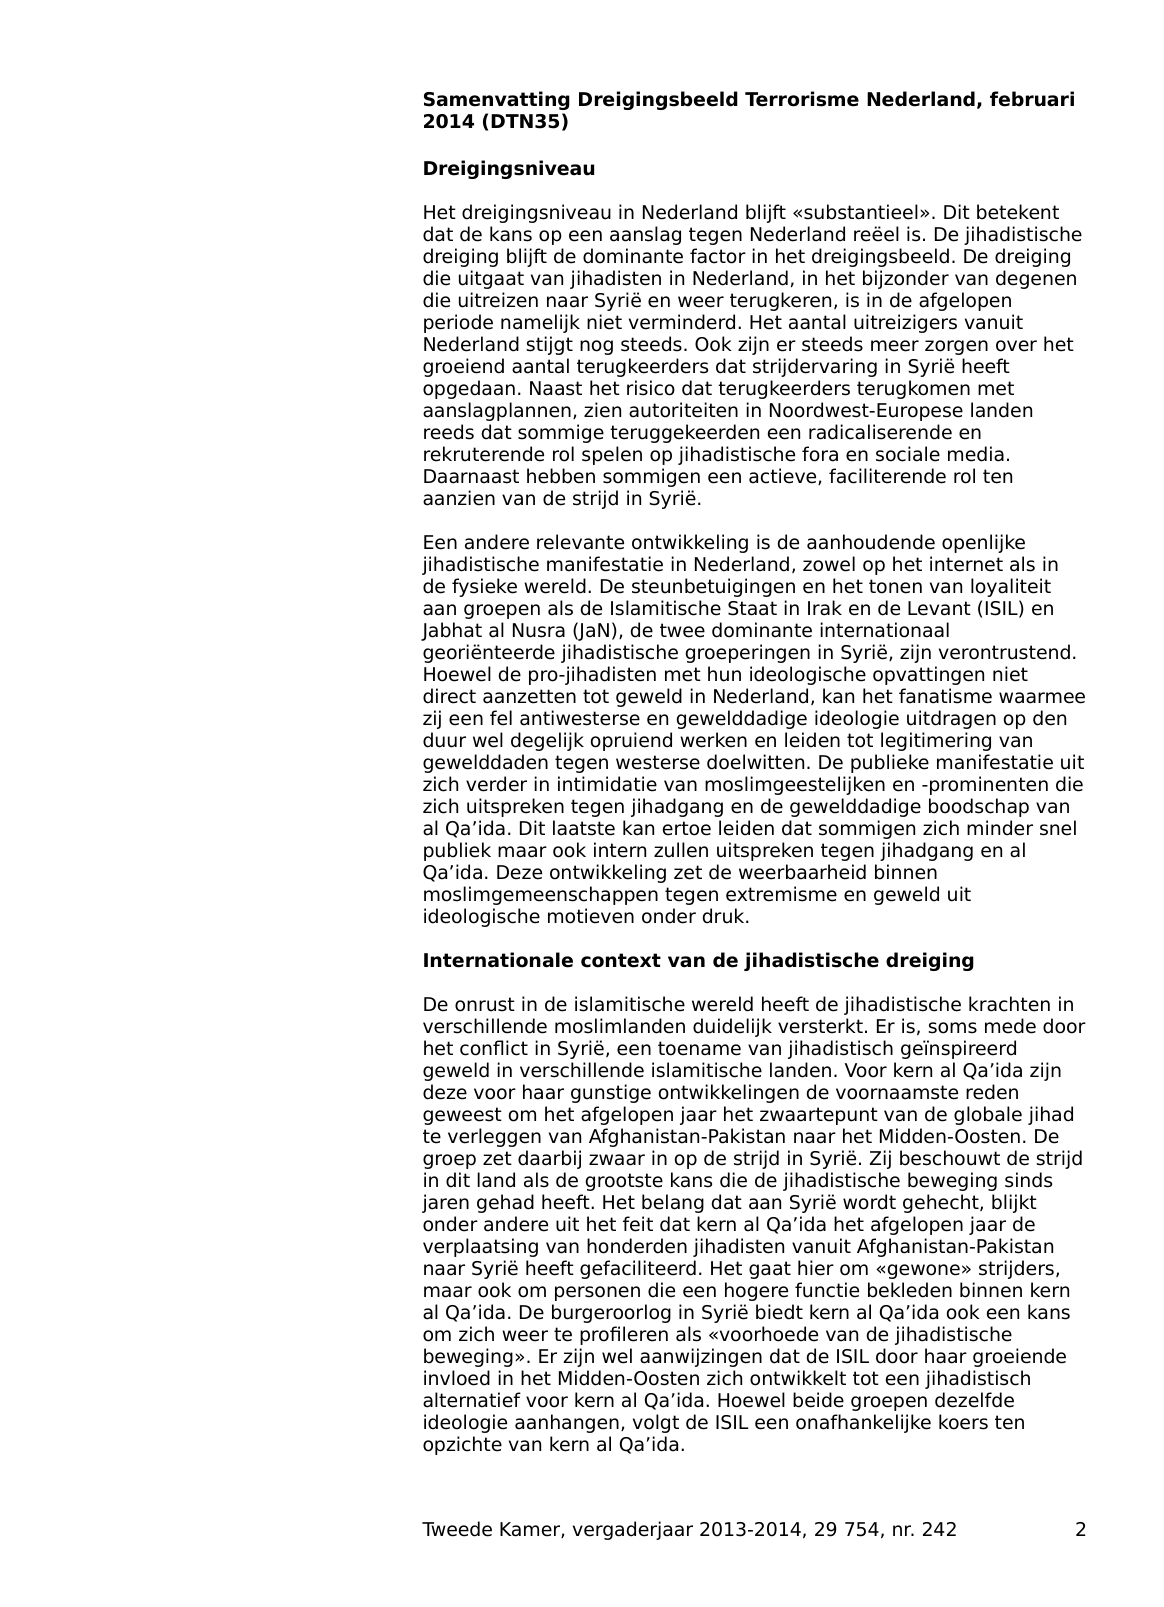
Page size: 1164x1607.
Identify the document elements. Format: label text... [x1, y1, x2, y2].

text Een andere relevante ontwikkeling is de aanhoudende openlijke jihadistische manifestatie in Nederland, zowel op het internet als in de fysieke wereld. De steunbetuigingen en het tonen van loyaliteit aan groepen als de Islamitische Staat in Irak en de Levant (ISIL) en Jabhat al Nusra (JaN), de twee dominante internationaal georiënteerde jihadistische groeperingen in Syrië, zijn verontrustend. Hoewel de pro-jihadisten met hun ideologische opvattingen niet direct aanzetten tot geweld in Nederland, kan het fanatisme waarmee zij een fel antiwesterse en gewelddadige ideologie uitdragen op den duur wel degelijk opruiend werken en leiden tot legitimering van gewelddaden tegen westerse doelwitten. De publieke manifestatie uit zich verder in intimidatie van moslimgeestelijken en -prominenten die zich uitspreken tegen jihadgang en de gewelddadige boodschap van al Qa’ida. Dit laatste kan ertoe leiden dat sommigen zich minder snel publiek maar ook intern zullen uitspreken tegen jihadgang en al Qa’ida. Deze ontwikkeling zet de weerbaarheid binnen moslimgemeenschappen tegen extremisme en geweld uit ideologische motieven onder druk. [422, 532, 1087, 928]
text Het dreigingsniveau in Nederland blijft «substantieel». Dit betekent dat de kans op een aanslag tegen Nederland reëel is. De jihadistische dreiging blijft de dominante factor in het dreigingsbeeld. De dreiging die uitgaat van jihadisten in Nederland, in het bijzonder van degenen die uitreizen naar Syrië en weer terugkeren, is in de afgelopen periode namelijk niet verminderd. Het aantal uitreizigers vanuit Nederland stijgt nog steeds. Ook zijn er steeds meer zorgen over het groeiend aantal terugkeerders dat strijdervaring in Syrië heeft opgedaan. Naast het risico dat terugkeerders terugkomen met aanslagplannen, zien autoriteiten in Noordwest-Europese landen reeds dat sommige teruggekeerden een radicaliserende en rekruterende rol spelen op jihadistische fora en sociale media. Daarnaast hebben sommigen een actieve, faciliterende rol ten aanzien van de strijd in Syrië. [422, 202, 1087, 510]
subtitle Internationale context van de jihadistische dreiging [422, 950, 1087, 972]
subtitle Dreigingsniveau [422, 158, 1087, 180]
text De onrust in de islamitische wereld heeft de jihadistische krachten in verschillende moslimlanden duidelijk versterkt. Er is, soms mede door het conflict in Syrië, een toename van jihadistisch geïnspireerd geweld in verschillende islamitische landen. Voor kern al Qa’ida zijn deze voor haar gunstige ontwikkelingen de voornaamste reden geweest om het afgelopen jaar het zwaartepunt van de globale jihad te verleggen van Afghanistan-Pakistan naar het Midden-Oosten. De groep zet daarbij zwaar in op de strijd in Syrië. Zij beschouwt de strijd in dit land als de grootste kans die de jihadistische beweging sinds jaren gehad heeft. Het belang dat aan Syrië wordt gehecht, blijkt onder andere uit het feit dat kern al Qa’ida het afgelopen jaar de verplaatsing van honderden jihadisten vanuit Afghanistan-Pakistan naar Syrië heeft gefaciliteerd. Het gaat hier om «gewone» strijders, maar ook om personen die een hogere functie bekleden binnen kern al Qa’ida. De burgeroorlog in Syrië biedt kern al Qa’ida ook een kans om zich weer te profileren als «voorhoede van de jihadistische beweging». Er zijn wel aanwijzingen dat de ISIL door haar groeiende invloed in het Midden-Oosten zich ontwikkelt tot een jihadistisch alternatief voor kern al Qa’ida. Hoewel beide groepen dezelfde ideologie aanhangen, volgt de ISIL een onafhankelijke koers ten opzichte van kern al Qa’ida. [422, 994, 1087, 1456]
subtitle Samenvatting Dreigingsbeeld Terrorisme Nederland, februari 2014 (DTN35) [422, 89, 1087, 133]
